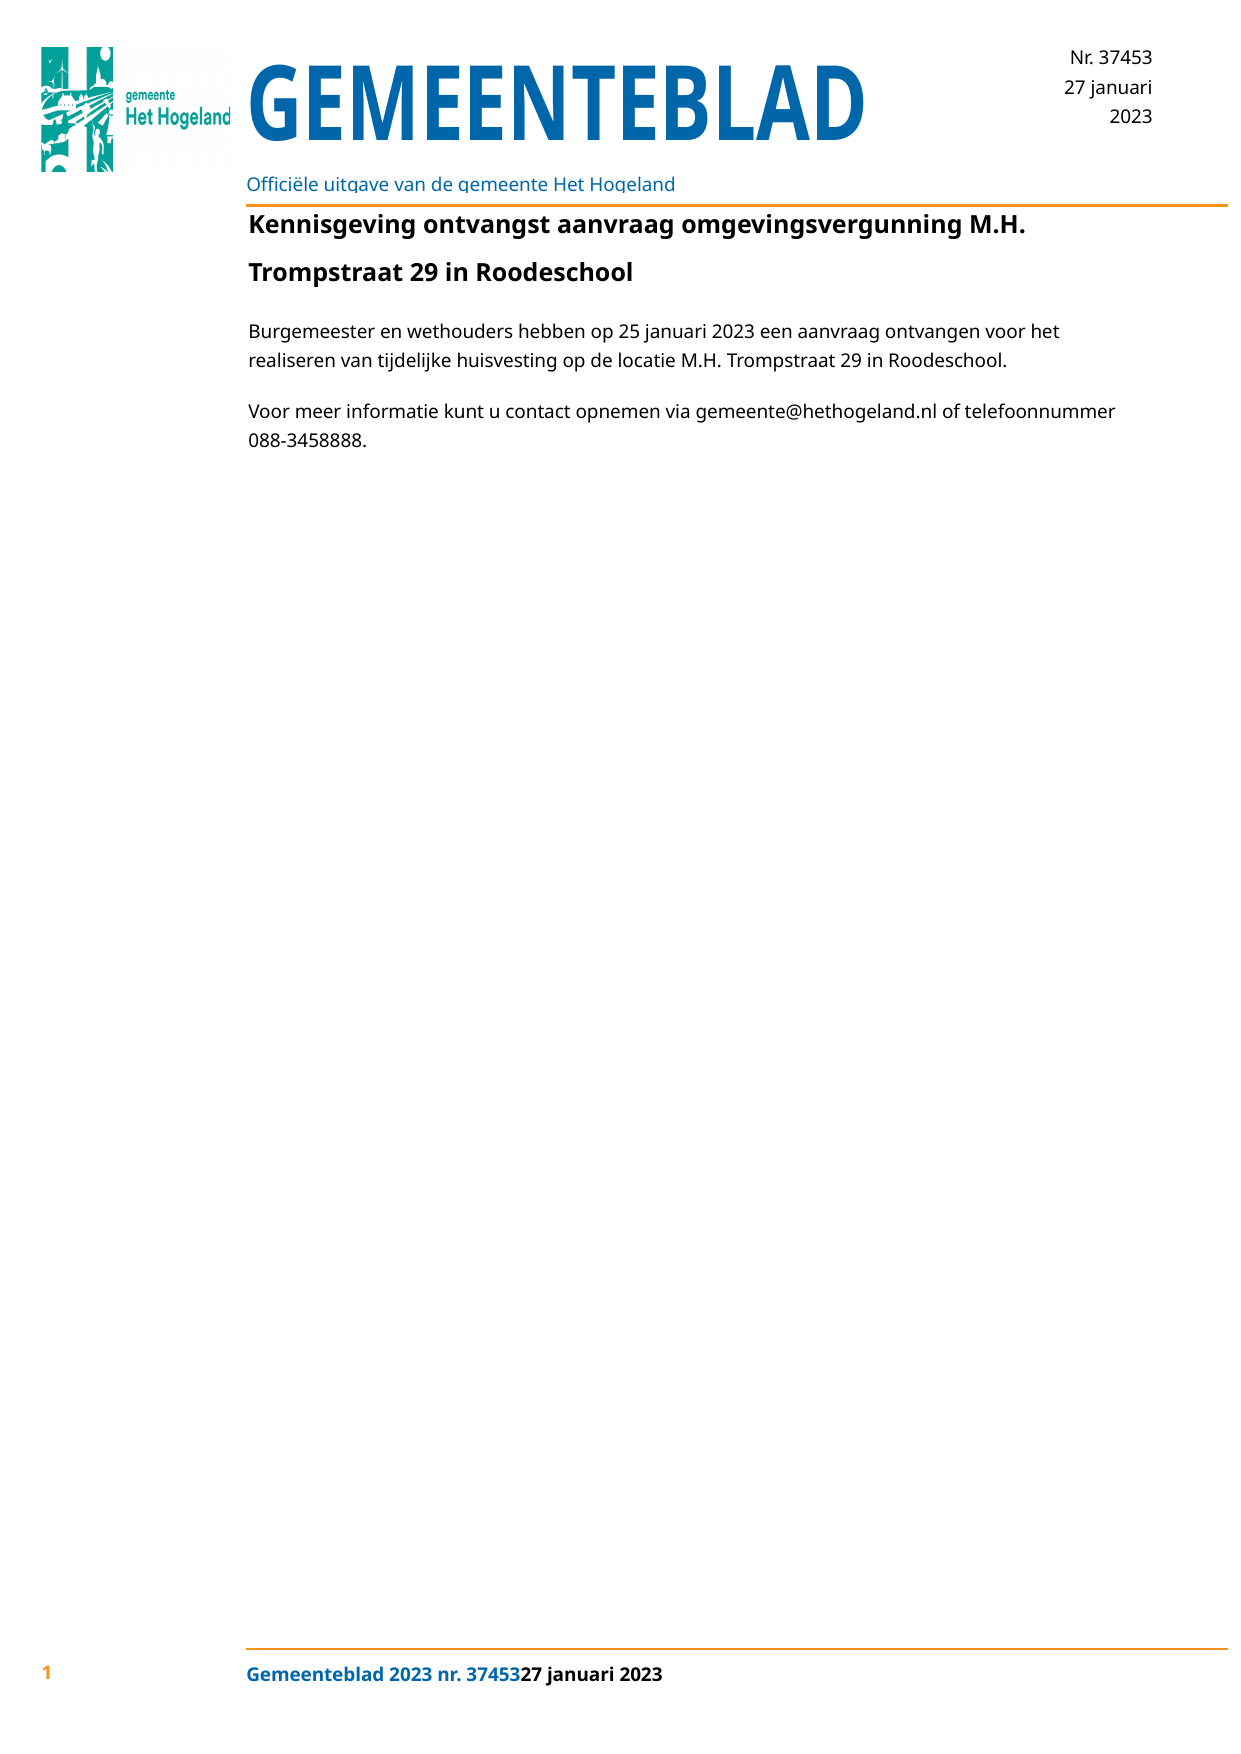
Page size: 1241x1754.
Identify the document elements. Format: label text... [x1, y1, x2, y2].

text Burgemeester en wethouders hebben op 25 januari 2023 een aanvraag ontvangen voor het realiseren van tijdelijke huisvesting op de locatie M.H. Trompstraat 29 in Roodeschool. [248, 318, 1152, 373]
text Kennisgeving ontvangst aanvraag omgevingsvergunning M.H. Trompstraat 29 in Roodeschool [248, 207, 1152, 288]
picture [41, 47, 231, 172]
text Voor meer informatie kunt u contact opnemen via gemeente@hethogeland.nl of telefoonnummer 088-3458888. [248, 398, 1152, 453]
